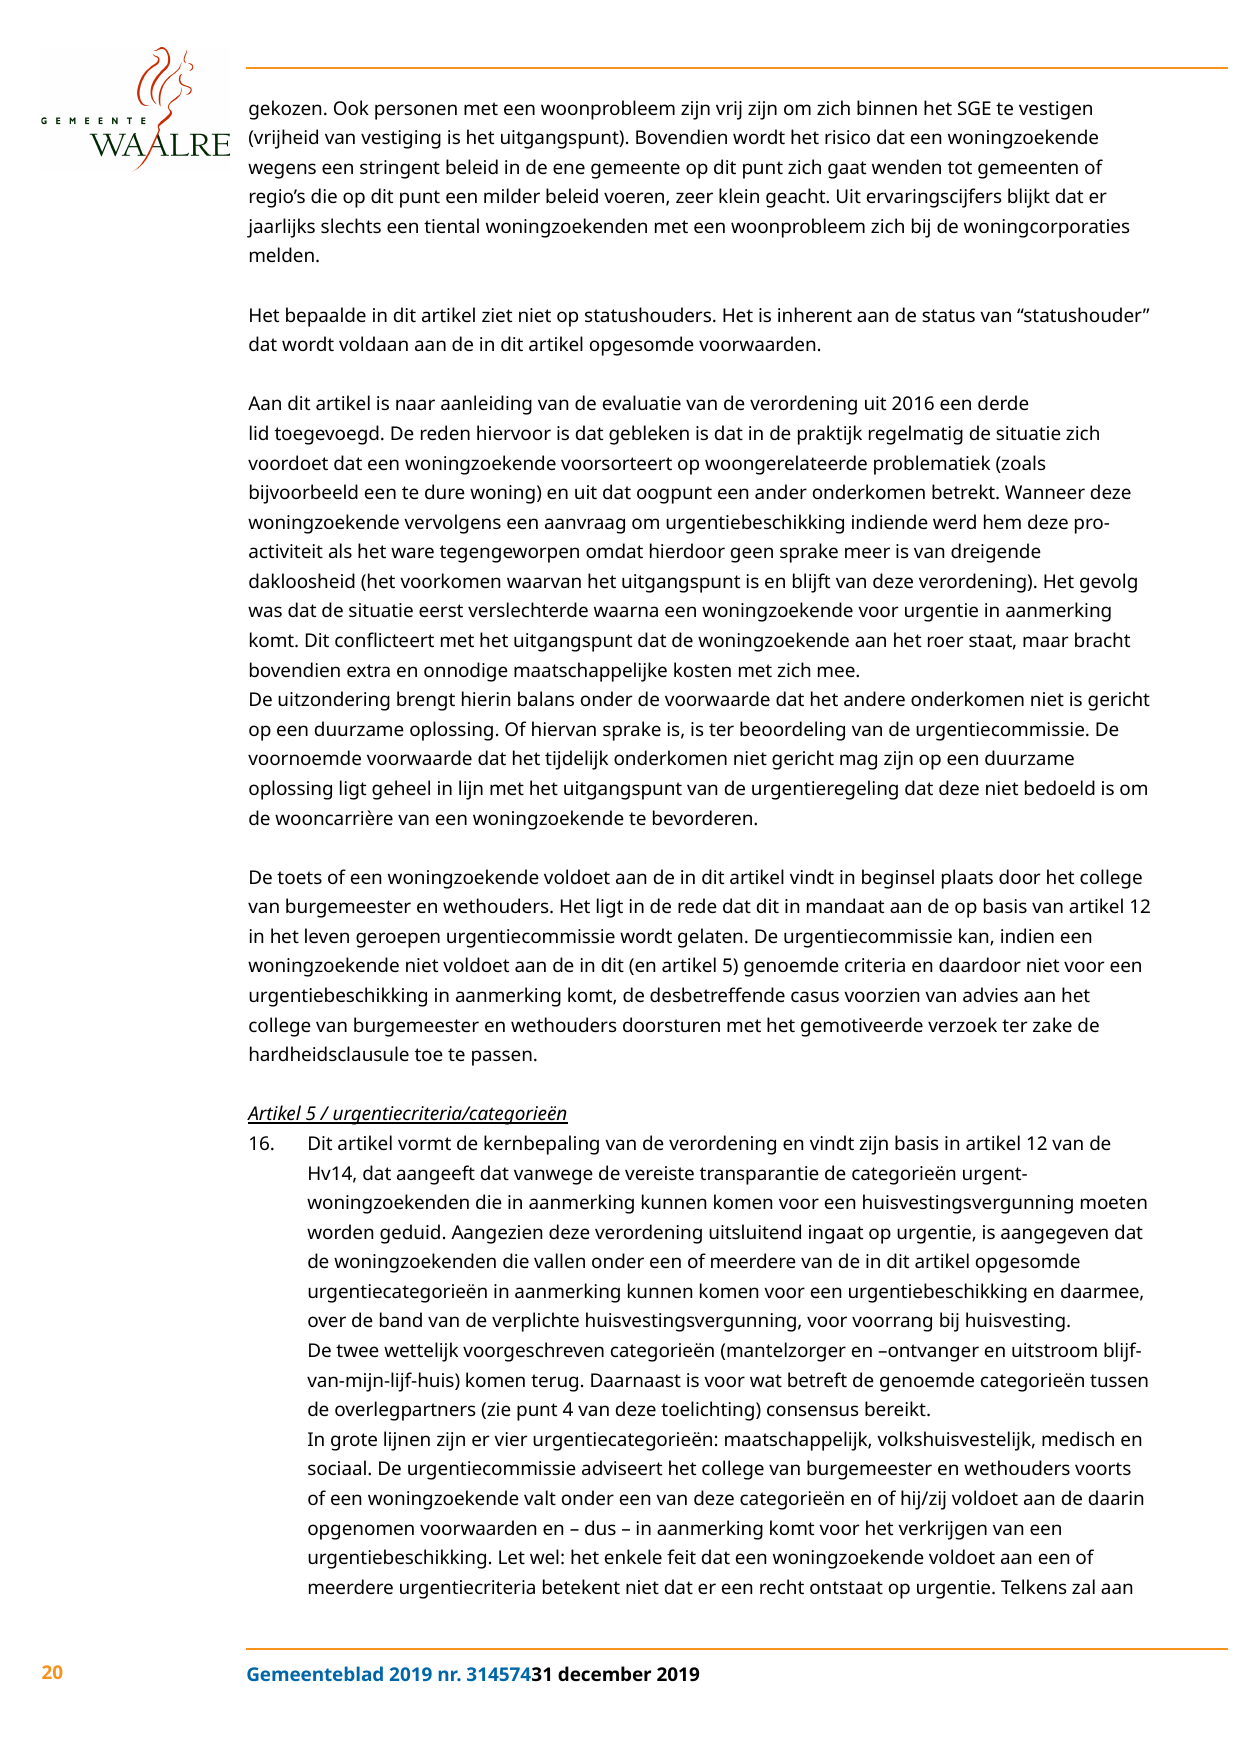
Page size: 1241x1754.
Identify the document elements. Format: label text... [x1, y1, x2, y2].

text De uitzondering brengt hierin balans onder de voorwaarde dat het andere onderkomen niet is gericht op een duurzame oplossing. Of hiervan sprake is, is ter beoordeling van de urgentiecommissie. De voornoemde voorwaarde dat het tijdelijk onderkomen niet gericht mag zijn op een duurzame oplossing ligt geheel in lijn met het uitgangspunt van de urgentieregeling dat deze niet bedoeld is om de wooncarrière van een woningzoekende te bevorderen. [248, 686, 1152, 831]
text lid toegevoegd. De reden hiervoor is dat gebleken is dat in de praktijk regelmatig de situatie zich voordoet dat een woningzoekende voorsorteert op woongerelateerde problematiek (zoals bijvoorbeeld een te dure woning) en uit dat oogpunt een ander onderkomen betrekt. Wanneer deze woningzoekende vervolgens een aanvraag om urgentiebeschikking indiende werd hem deze pro-activiteit als het ware tegengeworpen omdat hierdoor geen sprake meer is van dreigende dakloosheid (het voorkomen waarvan het uitgangspunt is en blijft van deze verordening). Het gevolg was dat de situatie eerst verslechterde waarna een woningzoekende voor urgentie in aanmerking komt. Dit conflicteert met het uitgangspunt dat de woningzoekende aan het roer staat, maar bracht bovendien extra en onnodige maatschappelijke kosten met zich mee. [248, 420, 1152, 683]
text De toets of een woningzoekende voldoet aan de in dit artikel vindt in beginsel plaats door het college van burgemeester en wethouders. Het ligt in de rede dat dit in mandaat aan de op basis van artikel 12 in het leven geroepen urgentiecommissie wordt gelaten. De urgentiecommissie kan, indien een woningzoekende niet voldoet aan de in dit (en artikel 5) genoemde criteria en daardoor niet voor een urgentiebeschikking in aanmerking komt, de desbetreffende casus voorzien van advies aan het college van burgemeester en wethouders doorsturen met het gemotiveerde verzoek ter zake de hardheidsclausule toe te passen. [248, 864, 1152, 1067]
list De twee wettelijk voorgeschreven categorieën (mantelzorger en –ontvanger en uitstroom blijf-van-mijn-lijf-huis) komen terug. Daarnaast is voor wat betreft de genoemde categorieën tussen de overlegpartners (zie punt 4 van deze toelichting) consensus bereikt. [248, 1337, 1152, 1422]
text Het bepaalde in dit artikel ziet niet op statushouders. Het is inherent aan de status van “statushouder” dat wordt voldaan aan de in dit artikel opgesomde voorwaarden. [248, 302, 1152, 357]
text Artikel 5 / urgentiecriteria/categorieën [248, 1101, 1152, 1126]
list Dit artikel vormt de kernbepaling van de verordening en vindt zijn basis in artikel 12 van de Hv14, dat aangeeft dat vanwege de vereiste transparantie de categorieën urgent-woningzoekenden die in aanmerking kunnen komen voor een huisvestingsvergunning moeten worden geduid. Aangezien deze verordening uitsluitend ingaat op urgentie, is aangegeven dat de woningzoekenden die vallen onder een of meerdere van de in dit artikel opgesomde urgentiecategorieën in aanmerking kunnen komen voor een urgentiebeschikking en daarmee, over de band van de verplichte huisvestingsvergunning, voor voorrang bij huisvesting. [248, 1130, 1152, 1333]
list In grote lijnen zijn er vier urgentiecategorieën: maatschappelijk, volkshuisvestelijk, medisch en sociaal. De urgentiecommissie adviseert het college van burgemeester en wethouders voorts of een woningzoekende valt onder een van deze categorieën en of hij/zij voldoet aan de daarin opgenomen voorwaarden en – dus – in aanmerking komt voor het verkrijgen van een urgentiebeschikking. Let wel: het enkele feit dat een woningzoekende voldoet aan een of meerdere urgentiecriteria betekent niet dat er een recht ontstaat op urgentie. Telkens zal aan [248, 1426, 1152, 1600]
picture [41, 47, 231, 172]
text gekozen. Ook personen met een woonprobleem zijn vrij zijn om zich binnen het SGE te vestigen (vrijheid van vestiging is het uitgangspunt). Bovendien wordt het risico dat een woningzoekende wegens een stringent beleid in de ene gemeente op dit punt zich gaat wenden tot gemeenten of regio’s die op dit punt een milder beleid voeren, zeer klein geacht. Uit ervaringscijfers blijkt dat er jaarlijks slechts een tiental woningzoekenden met een woonprobleem zich bij de woningcorporaties melden. [248, 95, 1152, 268]
text Aan dit artikel is naar aanleiding van de evaluatie van de verordening uit 2016 een derde [248, 391, 1152, 416]
